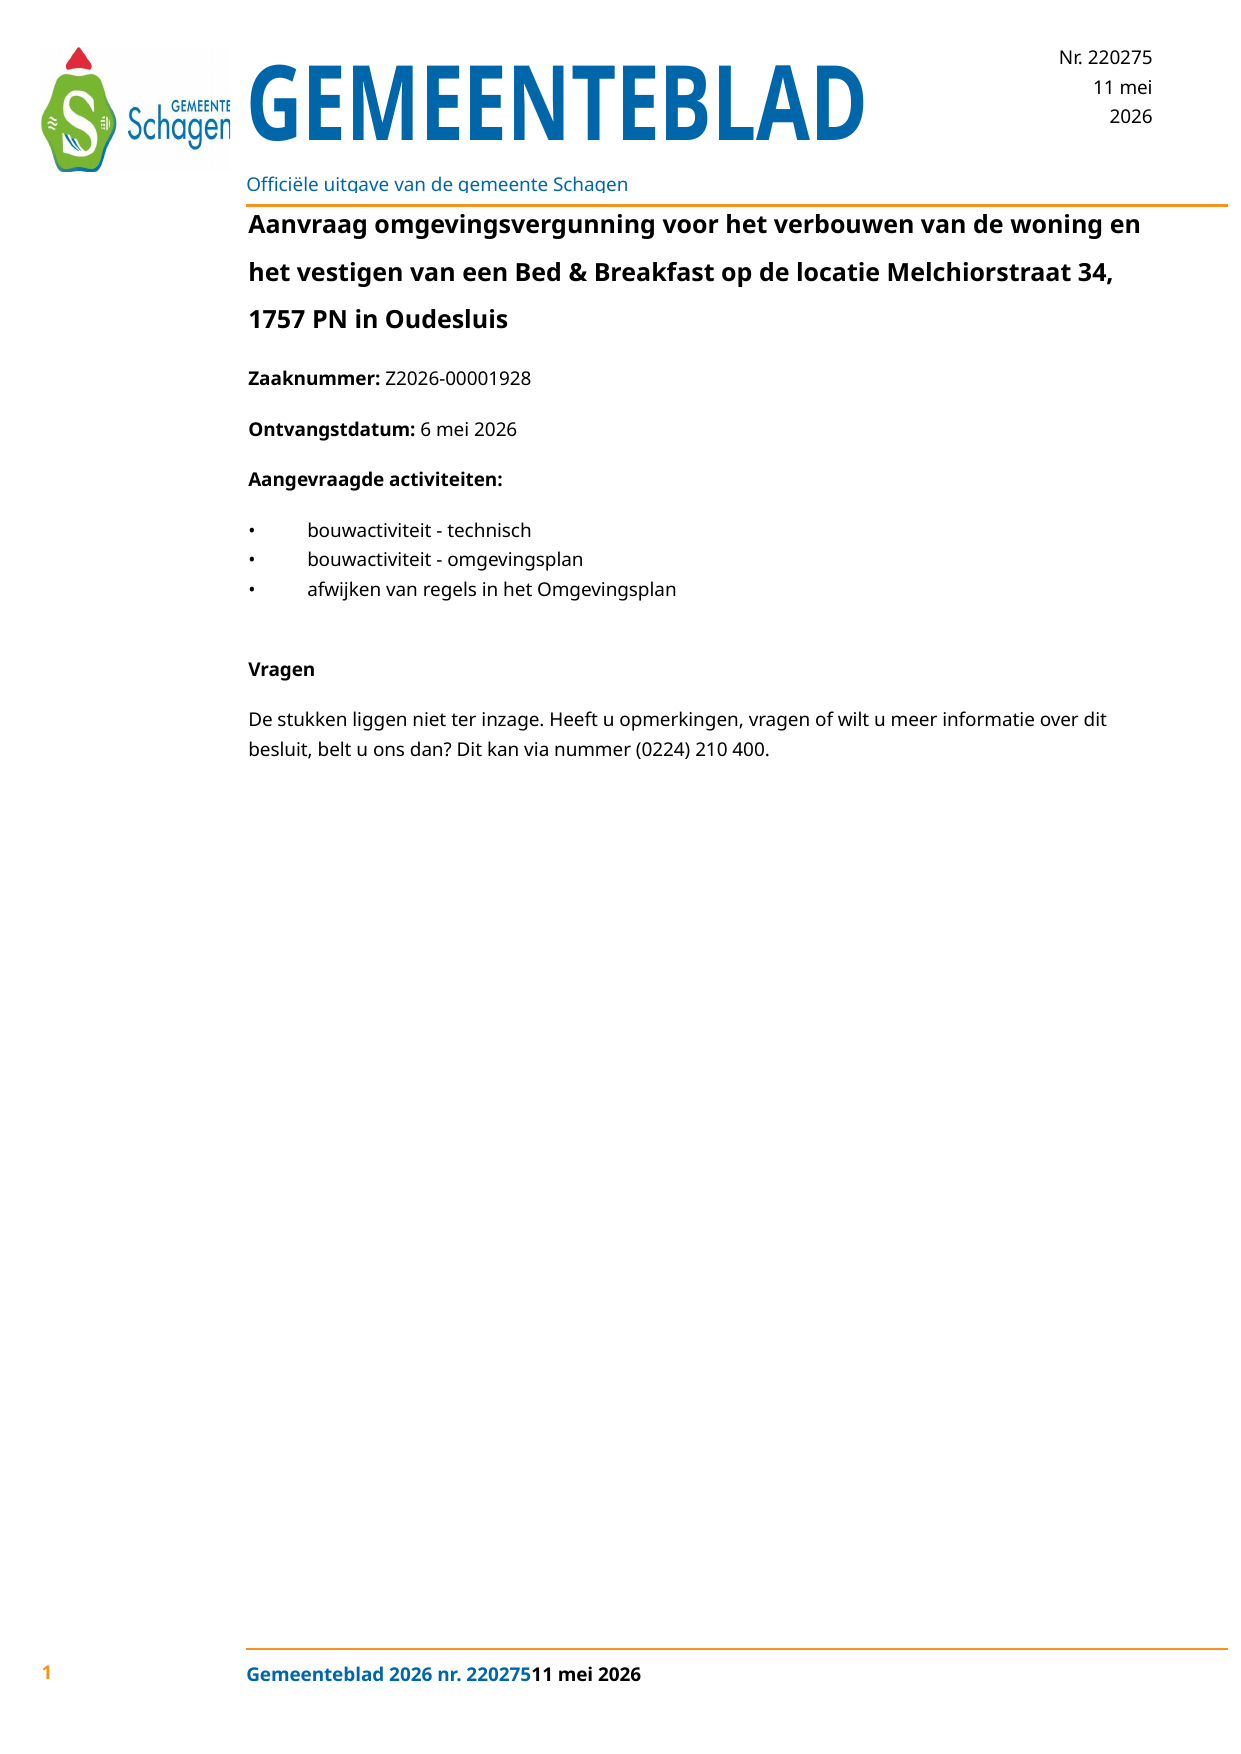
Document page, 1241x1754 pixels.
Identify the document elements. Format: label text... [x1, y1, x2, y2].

list afwijken van regels in het Omgevingsplan [248, 576, 1152, 602]
list bouwactiviteit - technisch [248, 517, 1152, 542]
picture [41, 47, 231, 172]
text Aanvraag omgevingsvergunning voor het verbouwen van de woning en het vestigen van een Bed & Breakfast op de locatie Melchiorstraat 34, 1757 PN in Oudesluis [248, 207, 1152, 336]
text De stukken liggen niet ter inzage. Heeft u opmerkingen, vragen of wilt u meer informatie over dit besluit, belt u ons dan? Dit kan via nummer (0224) 210 400. [248, 706, 1152, 762]
text Ontvangstdatum: 6 mei 2026 [248, 416, 1152, 442]
list bouwactiviteit - omgevingsplan [248, 546, 1152, 572]
text Zaaknummer: Z2026-00001928 [248, 366, 1152, 391]
text Aangevraagde activiteiten: [248, 466, 1152, 492]
text Vragen [248, 656, 1152, 682]
